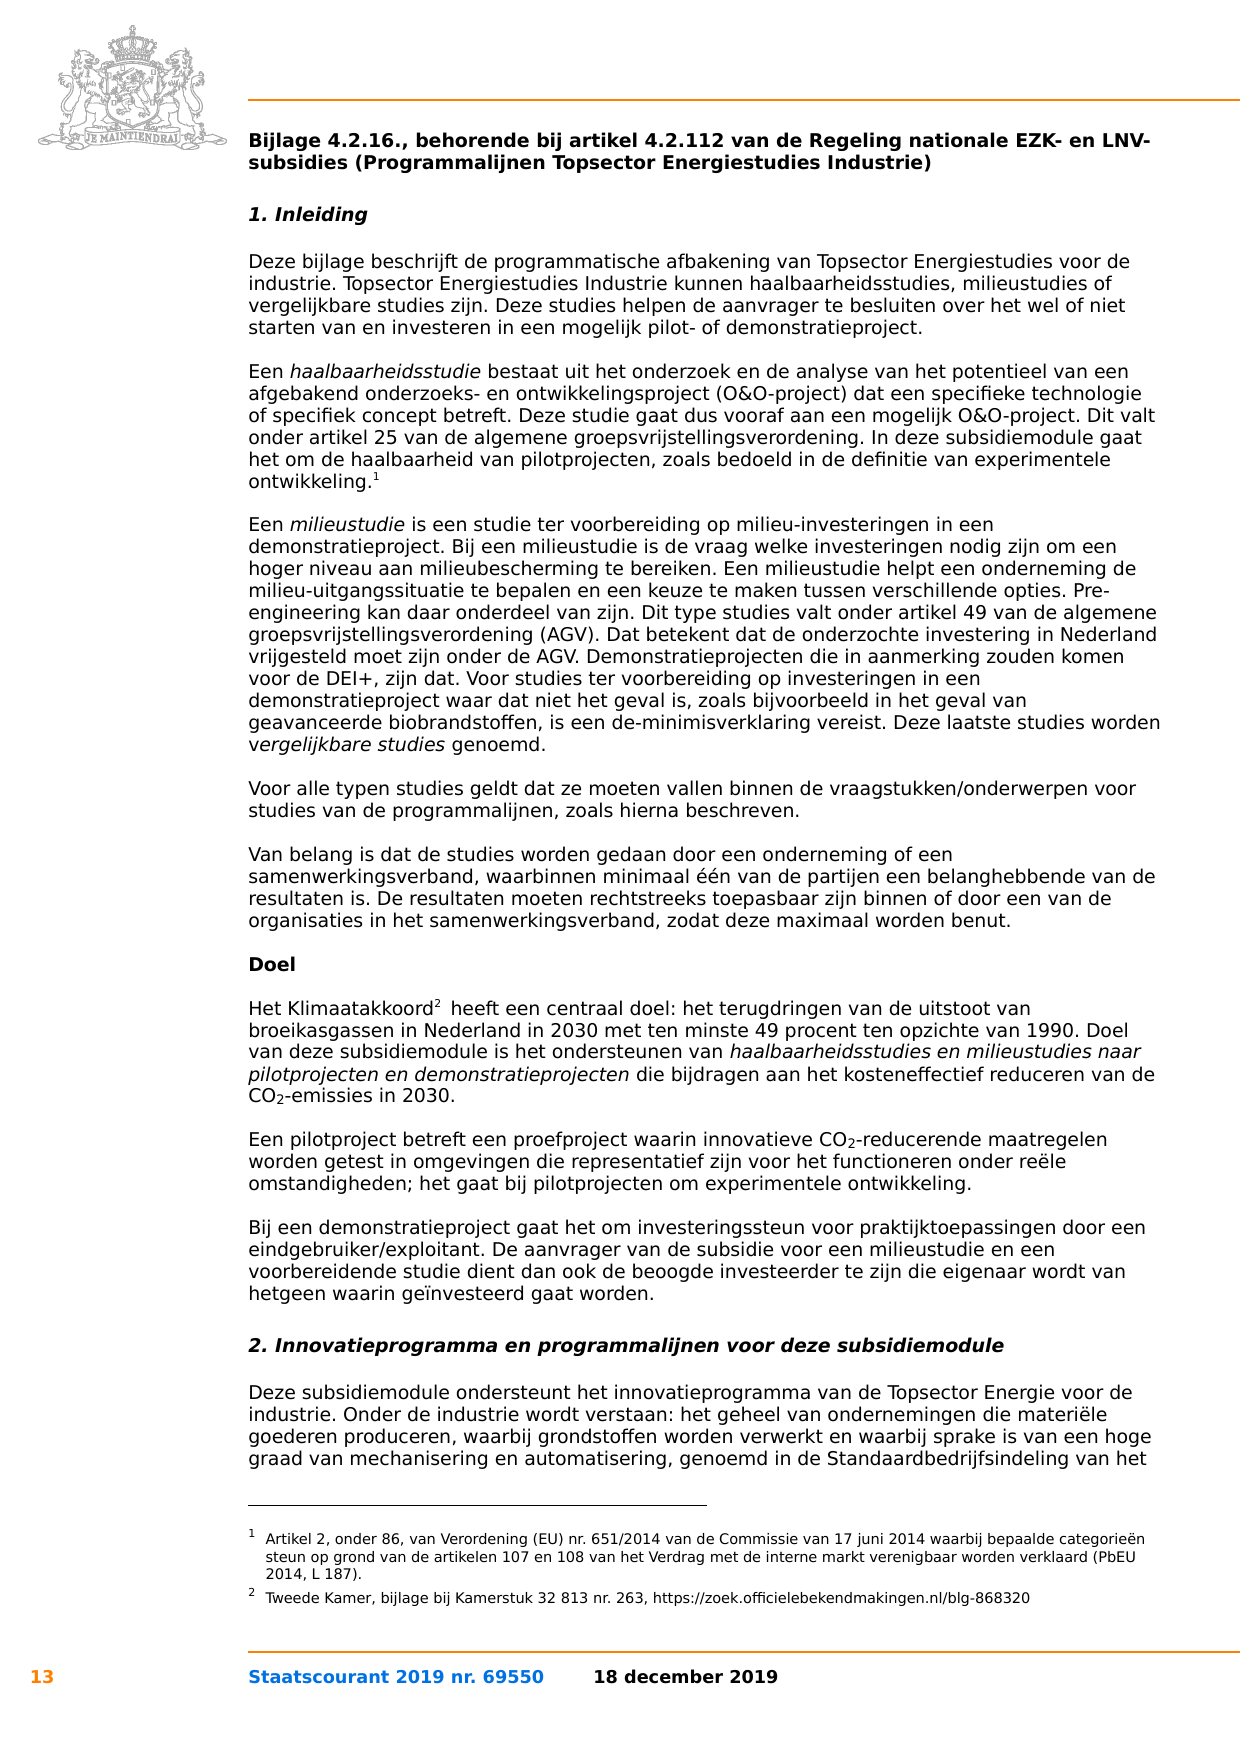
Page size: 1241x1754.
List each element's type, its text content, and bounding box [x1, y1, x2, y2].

text Het Klimaatakkoord heeft een centraal doel: het terugdringen van de uitstoot van broeikasgassen in Nederland in 2030 met ten minste 49 procent ten opzichte van 1990. Doel van deze subsidiemodule is het ondersteunen van haalbaarheidsstudies en milieustudies naar pilotprojecten en demonstratieprojecten die bijdragen aan het kosteneffectief reduceren van de CO2-emissies in 2030. [248, 997, 1163, 1107]
text Een pilotproject betreft een proefproject waarin innovatieve CO2-reducerende maatregelen worden getest in omgevingen die representatief zijn voor het functioneren onder reële omstandigheden; het gaat bij pilotprojecten om experimentele ontwikkeling. [248, 1129, 1163, 1195]
picture [38, 25, 227, 150]
text Van belang is dat de studies worden gedaan door een onderneming of een samenwerkingsverband, waarbinnen minimaal één van de partijen een belanghebbende van de resultaten is. De resultaten moeten rechtstreeks toepasbaar zijn binnen of door een van de organisaties in het samenwerkingsverband, zodat deze maximaal worden benut. [248, 844, 1163, 932]
subtitle 1. Inleiding [248, 204, 1163, 226]
text Deze subsidiemodule ondersteunt het innovatieprogramma van de Topsector Energie voor de industrie. Onder de industrie wordt verstaan: het geheel van ondernemingen die materiële goederen produceren, waarbij grondstoffen worden verwerkt en waarbij sprake is van een hoge graad van mechanisering en automatisering, genoemd in de Standaardbedrijfsindeling van het [248, 1382, 1163, 1470]
text Voor alle typen studies geldt dat ze moeten vallen binnen de vraagstukken/onderwerpen voor studies van de programmalijnen, zoals hierna beschreven. [248, 778, 1163, 822]
text Een milieustudie is een studie ter voorbereiding op milieu-investeringen in een demonstratieproject. Bij een milieustudie is de vraag welke investeringen nodig zijn om een hoger niveau aan milieubescherming te bereiken. Een milieustudie helpt een onderneming de milieu-uitgangssituatie te bepalen en een keuze te maken tussen verschillende opties. Pre-engineering kan daar onderdeel van zijn. Dit type studies valt onder artikel 49 van de algemene groepsvrijstellingsverordening (AGV). Dat betekent dat de onderzochte investering in Nederland vrijgesteld moet zijn onder de AGV. Demonstratieprojecten die in aanmerking zouden komen voor de DEI+, zijn dat. Voor studies ter voorbereiding op investeringen in een demonstratieproject waar dat niet het geval is, zoals bijvoorbeeld in het geval van geavanceerde biobrandstoffen, is een de-minimisverklaring vereist. Deze laatste studies worden vergelijkbare studies genoemd. [248, 514, 1163, 756]
text Artikel 2, onder 86, van Verordening (EU) nr. 651/2014 van de Commissie van 17 juni 2014 waarbij bepaalde categorieën steun op grond van de artikelen 107 en 108 van het Verdrag met de interne markt verenigbaar worden verklaard (PbEU 2014, L 187). [248, 1527, 1163, 1583]
text Tweede Kamer, bijlage bij Kamerstuk 32 813 nr. 263, https://zoek.officielebekendmakingen.nl/blg-868320 [248, 1586, 1163, 1608]
subtitle Doel [248, 954, 1163, 976]
subtitle Bijlage 4.2.16., behorende bij artikel 4.2.112 van de Regeling nationale EZK- en LNV-subsidies (Programmalijnen Topsector Energiestudies Industrie) [248, 130, 1163, 174]
text Een haalbaarheidsstudie bestaat uit het onderzoek en de analyse van het potentieel van een afgebakend onderzoeks- en ontwikkelingsproject (O&O-project) dat een specifieke technologie of specifiek concept betreft. Deze studie gaat dus vooraf aan een mogelijk O&O-project. Dit valt onder artikel 25 van de algemene groepsvrijstellingsverordening. In deze subsidiemodule gaat het om de haalbaarheid van pilotprojecten, zoals bedoeld in de definitie van experimentele ontwikkeling. [248, 361, 1163, 492]
text Bij een demonstratieproject gaat het om investeringssteun voor praktijktoepassingen door een eindgebruiker/exploitant. De aanvrager van de subsidie voor een milieustudie en een voorbereidende studie dient dan ook de beoogde investeerder te zijn die eigenaar wordt van hetgeen waarin geïnvesteerd gaat worden. [248, 1217, 1163, 1305]
text Deze bijlage beschrijft de programmatische afbakening van Topsector Energiestudies voor de industrie. Topsector Energiestudies Industrie kunnen haalbaarheidsstudies, milieustudies of vergelijkbare studies zijn. Deze studies helpen de aanvrager te besluiten over het wel of niet starten van en investeren in een mogelijk pilot- of demonstratieproject. [248, 251, 1163, 339]
subtitle 2. Innovatieprogramma en programmalijnen voor deze subsidiemodule [248, 1335, 1163, 1357]
